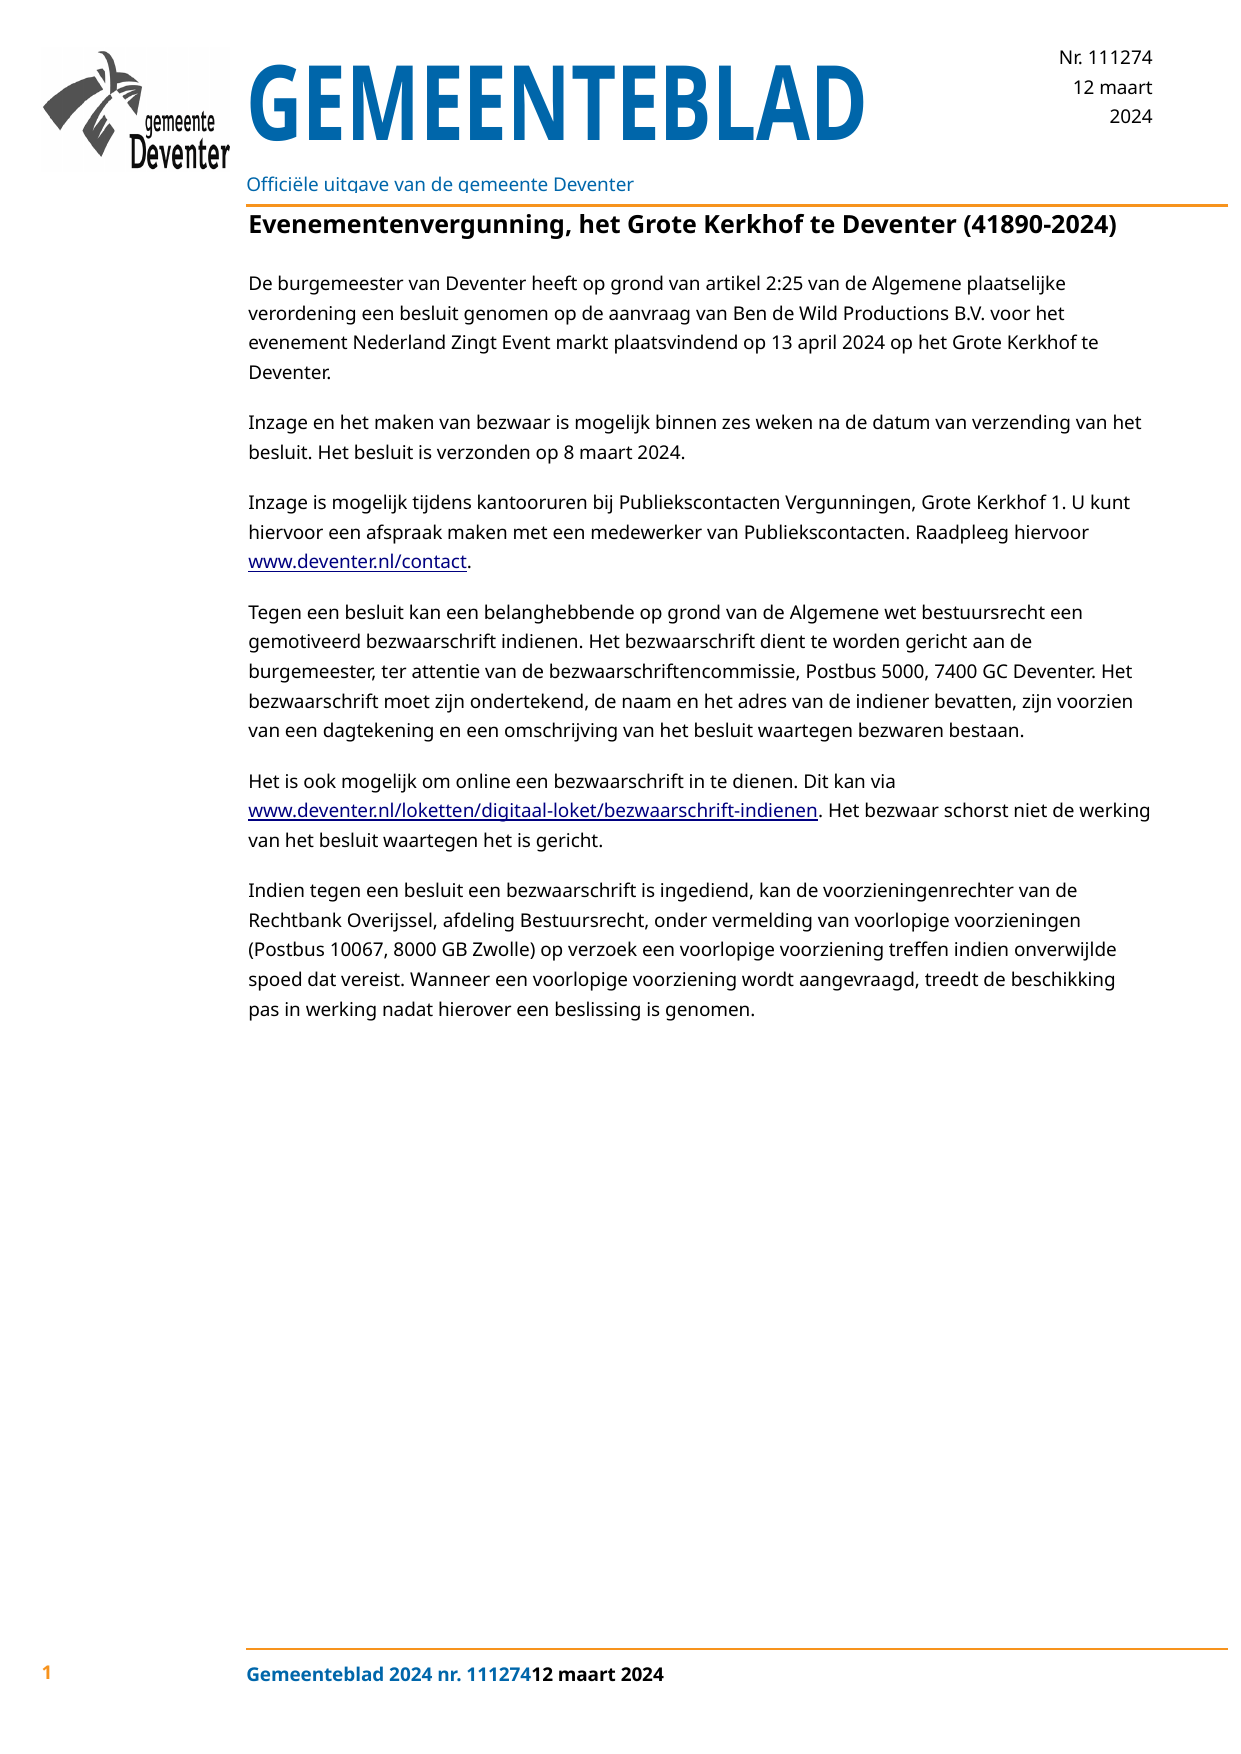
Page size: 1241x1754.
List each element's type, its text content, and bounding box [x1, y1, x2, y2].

text Indien tegen een besluit een bezwaarschrift is ingediend, kan de voorzieningenrechter van de Rechtbank Overijssel, afdeling Bestuursrecht, onder vermelding van voorlopige voorzieningen (Postbus 10067, 8000 GB Zwolle) op verzoek een voorlopige voorziening treffen indien onverwijlde spoed dat vereist. Wanneer een voorlopige voorziening wordt aangevraagd, treedt de beschikking pas in werking nadat hierover een beslissing is genomen. [248, 877, 1152, 1021]
text De burgemeester van Deventer heeft op grond van artikel 2:25 van de Algemene plaatselijke verordening een besluit genomen op de aanvraag van Ben de Wild Productions B.V. voor het evenement Nederland Zingt Event markt plaatsvindend op 13 april 2024 op het Grote Kerkhof te Deventer. [248, 270, 1152, 385]
text Inzage is mogelijk tijdens kantooruren bij Publiekscontacten Vergunningen, Grote Kerkhof 1. U kunt hiervoor een afspraak maken met een medewerker van Publiekscontacten. Raadpleeg hiervoor www.deventer.nl/contact. [248, 489, 1152, 574]
picture [41, 47, 231, 172]
text Tegen een besluit kan een belanghebbende op grond van de Algemene wet bestuursrecht een gemotiveerd bezwaarschrift indienen. Het bezwaarschrift dient te worden gericht aan de burgemeester, ter attentie van de bezwaarschriftencommissie, Postbus 5000, 7400 GC Deventer. Het bezwaarschrift moet zijn ondertekend, de naam en het adres van de indiener bevatten, zijn voorzien van een dagtekening en een omschrijving van het besluit waartegen bezwaren bestaan. [248, 599, 1152, 743]
text Evenementenvergunning, het Grote Kerkhof te Deventer (41890-2024) [248, 207, 1152, 241]
text Het is ook mogelijk om online een bezwaarschrift in te dienen. Dit kan via www.deventer.nl/loketten/digitaal-loket/bezwaarschrift-indienen. Het bezwaar schorst niet de werking van het besluit waartegen het is gericht. [248, 768, 1152, 853]
text Inzage en het maken van bezwaar is mogelijk binnen zes weken na de datum van verzending van het besluit. Het besluit is verzonden op 8 maart 2024. [248, 409, 1152, 465]
